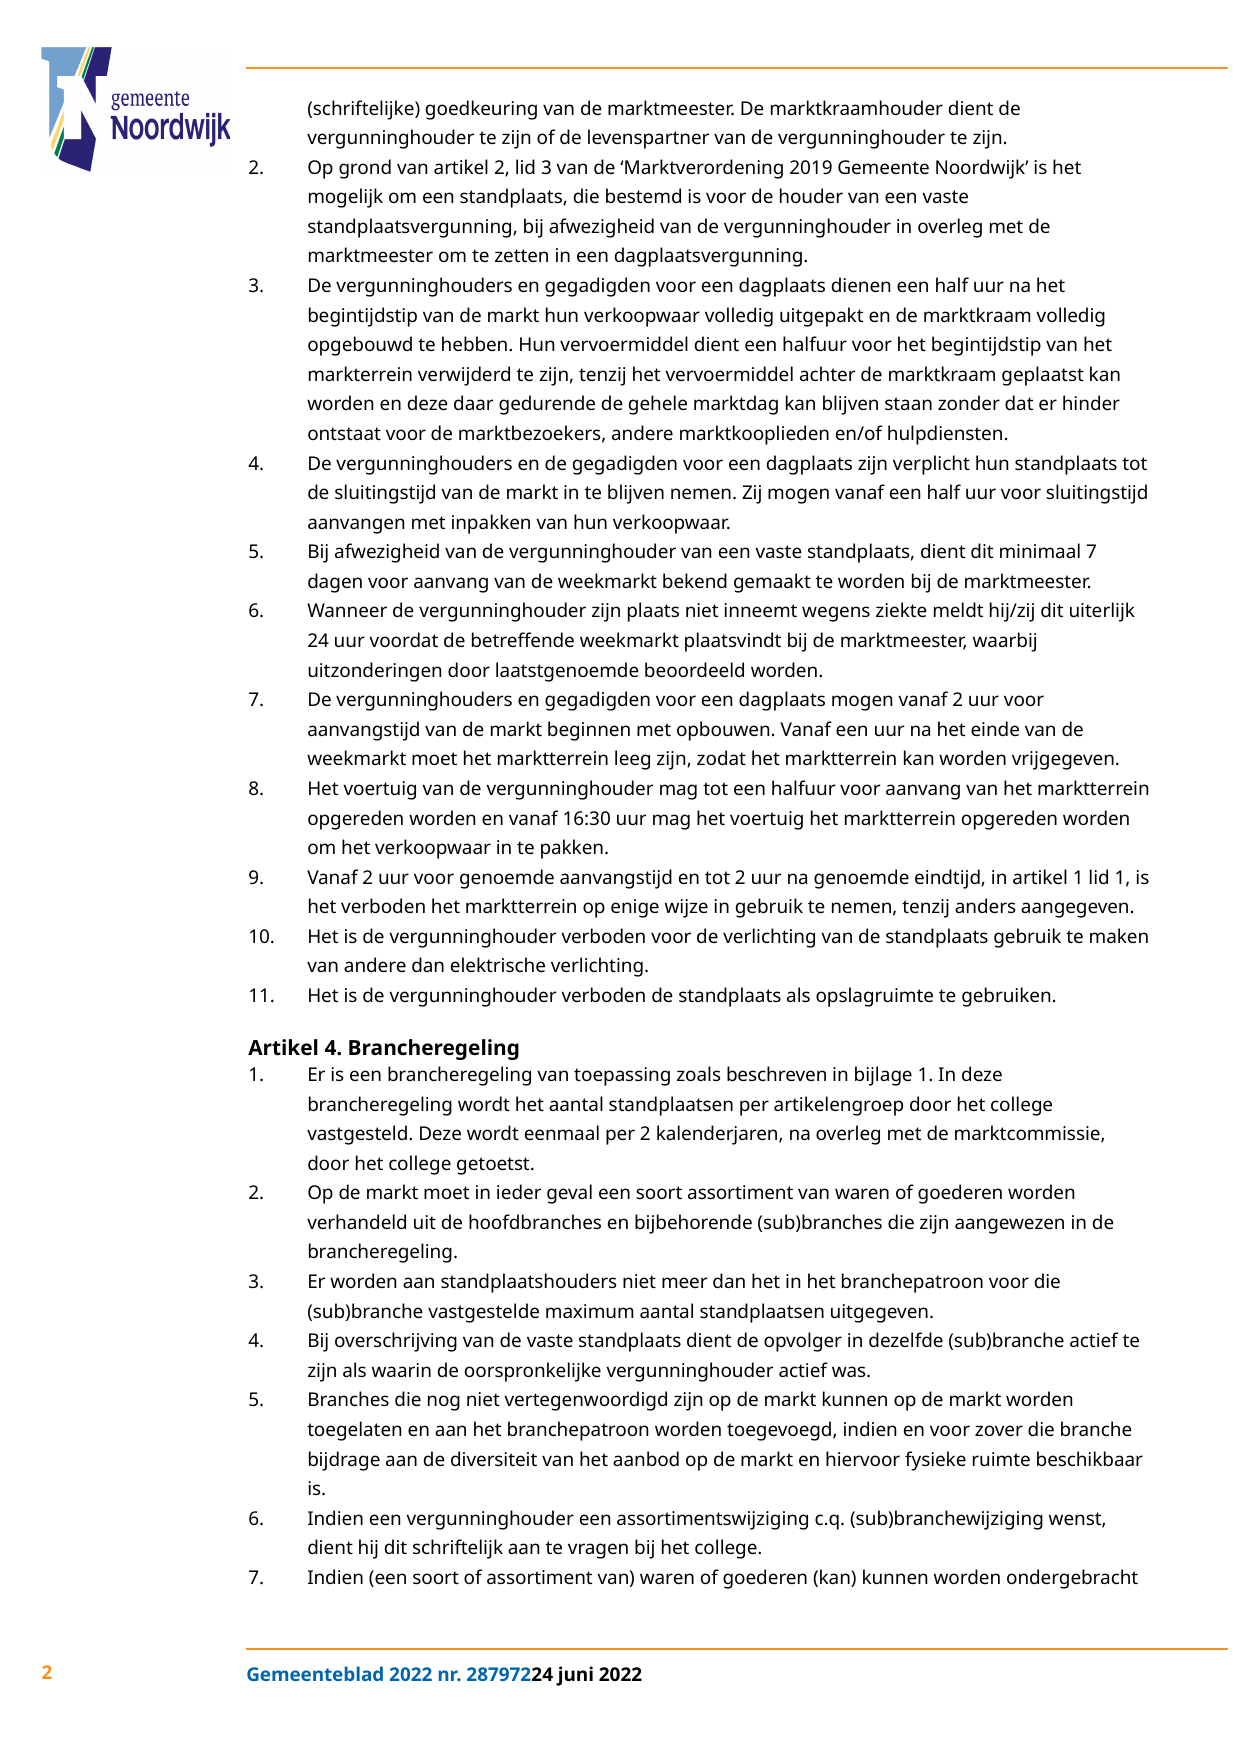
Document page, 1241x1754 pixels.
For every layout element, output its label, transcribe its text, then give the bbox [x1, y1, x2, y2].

list Op grond van artikel 2, lid 3 van de ‘Marktverordening 2019 Gemeente Noordwijk’ is het mogelijk om een standplaats, die bestemd is voor de houder van een vaste standplaatsvergunning, bij afwezigheid van de vergunninghouder in overleg met de marktmeester om te zetten in een dagplaatsvergunning. [248, 154, 1152, 268]
picture [41, 47, 231, 172]
list Vanaf 2 uur voor genoemde aanvangstijd en tot 2 uur na genoemde eindtijd, in artikel 1 lid 1, is het verboden het marktterrein op enige wijze in gebruik te nemen, tenzij anders aangegeven. [248, 864, 1152, 919]
list Indien (een soort of assortiment van) waren of goederen (kan) kunnen worden ondergebracht [248, 1564, 1152, 1590]
list De vergunninghouders en gegadigden voor een dagplaats mogen vanaf 2 uur voor aanvangstijd van de markt beginnen met opbouwen. Vanaf een uur na het einde van de weekmarkt moet het marktterrein leeg zijn, zodat het marktterrein kan worden vrijgegeven. [248, 686, 1152, 771]
list Bij overschrijving van de vaste standplaats dient de opvolger in dezelfde (sub)branche actief te zijn als waarin de oorspronkelijke vergunninghouder actief was. [248, 1327, 1152, 1383]
list Het is de vergunninghouder verboden de standplaats als opslagruimte te gebruiken. [248, 982, 1152, 1008]
list Er worden aan standplaatshouders niet meer dan het in het branchepatroon voor die (sub)branche vastgestelde maximum aantal standplaatsen uitgegeven. [248, 1268, 1152, 1323]
list Er is een brancheregeling van toepassing zoals beschreven in bijlage 1. In deze brancheregeling wordt het aantal standplaatsen per artikelengroep door het college vastgesteld. Deze wordt eenmaal per 2 kalenderjaren, na overleg met de marktcommissie, door het college getoetst. [248, 1061, 1152, 1176]
text Artikel 4. Brancheregeling [248, 1033, 1152, 1061]
list Bij afwezigheid van de vergunninghouder van een vaste standplaats, dient dit minimaal 7 dagen voor aanvang van de weekmarkt bekend gemaakt te worden bij de marktmeester. [248, 538, 1152, 594]
list Op de markt moet in ieder geval een soort assortiment van waren of goederen worden verhandeld uit de hoofdbranches en bijbehorende (sub)branches die zijn aangewezen in de brancheregeling. [248, 1179, 1152, 1264]
list Branches die nog niet vertegenwoordigd zijn op de markt kunnen op de markt worden toegelaten en aan het branchepatroon worden toegevoegd, indien en voor zover die branche bijdrage aan de diversiteit van het aanbod op de markt en hiervoor fysieke ruimte beschikbaar is. [248, 1387, 1152, 1501]
list Indien een vergunninghouder een assortimentswijziging c.q. (sub)branchewijziging wenst, dient hij dit schriftelijk aan te vragen bij het college. [248, 1505, 1152, 1560]
list Het is de vergunninghouder verboden voor de verlichting van de standplaats gebruik te maken van andere dan elektrische verlichting. [248, 923, 1152, 978]
list (schriftelijke) goedkeuring van de marktmeester. De marktkraamhouder dient de vergunninghouder te zijn of de levenspartner van de vergunninghouder te zijn. [248, 95, 1152, 150]
list Wanneer de vergunninghouder zijn plaats niet inneemt wegens ziekte meldt hij/zij dit uiterlijk 24 uur voordat de betreffende weekmarkt plaatsvindt bij de marktmeester, waarbij uitzonderingen door laatstgenoemde beoordeeld worden. [248, 598, 1152, 683]
list Het voertuig van de vergunninghouder mag tot een halfuur voor aanvang van het marktterrein opgereden worden en vanaf 16:30 uur mag het voertuig het marktterrein opgereden worden om het verkoopwaar in te pakken. [248, 775, 1152, 860]
list De vergunninghouders en de gegadigden voor een dagplaats zijn verplicht hun standplaats tot de sluitingstijd van de markt in te blijven nemen. Zij mogen vanaf een half uur voor sluitingstijd aanvangen met inpakken van hun verkoopwaar. [248, 450, 1152, 535]
list De vergunninghouders en gegadigden voor een dagplaats dienen een half uur na het begintijdstip van de markt hun verkoopwaar volledig uitgepakt en de marktkraam volledig opgebouwd te hebben. Hun vervoermiddel dient een halfuur voor het begintijdstip van het markterrein verwijderd te zijn, tenzij het vervoermiddel achter de marktkraam geplaatst kan worden en deze daar gedurende de gehele marktdag kan blijven staan zonder dat er hinder ontstaat voor de marktbezoekers, andere marktkooplieden en/of hulpdiensten. [248, 272, 1152, 446]
